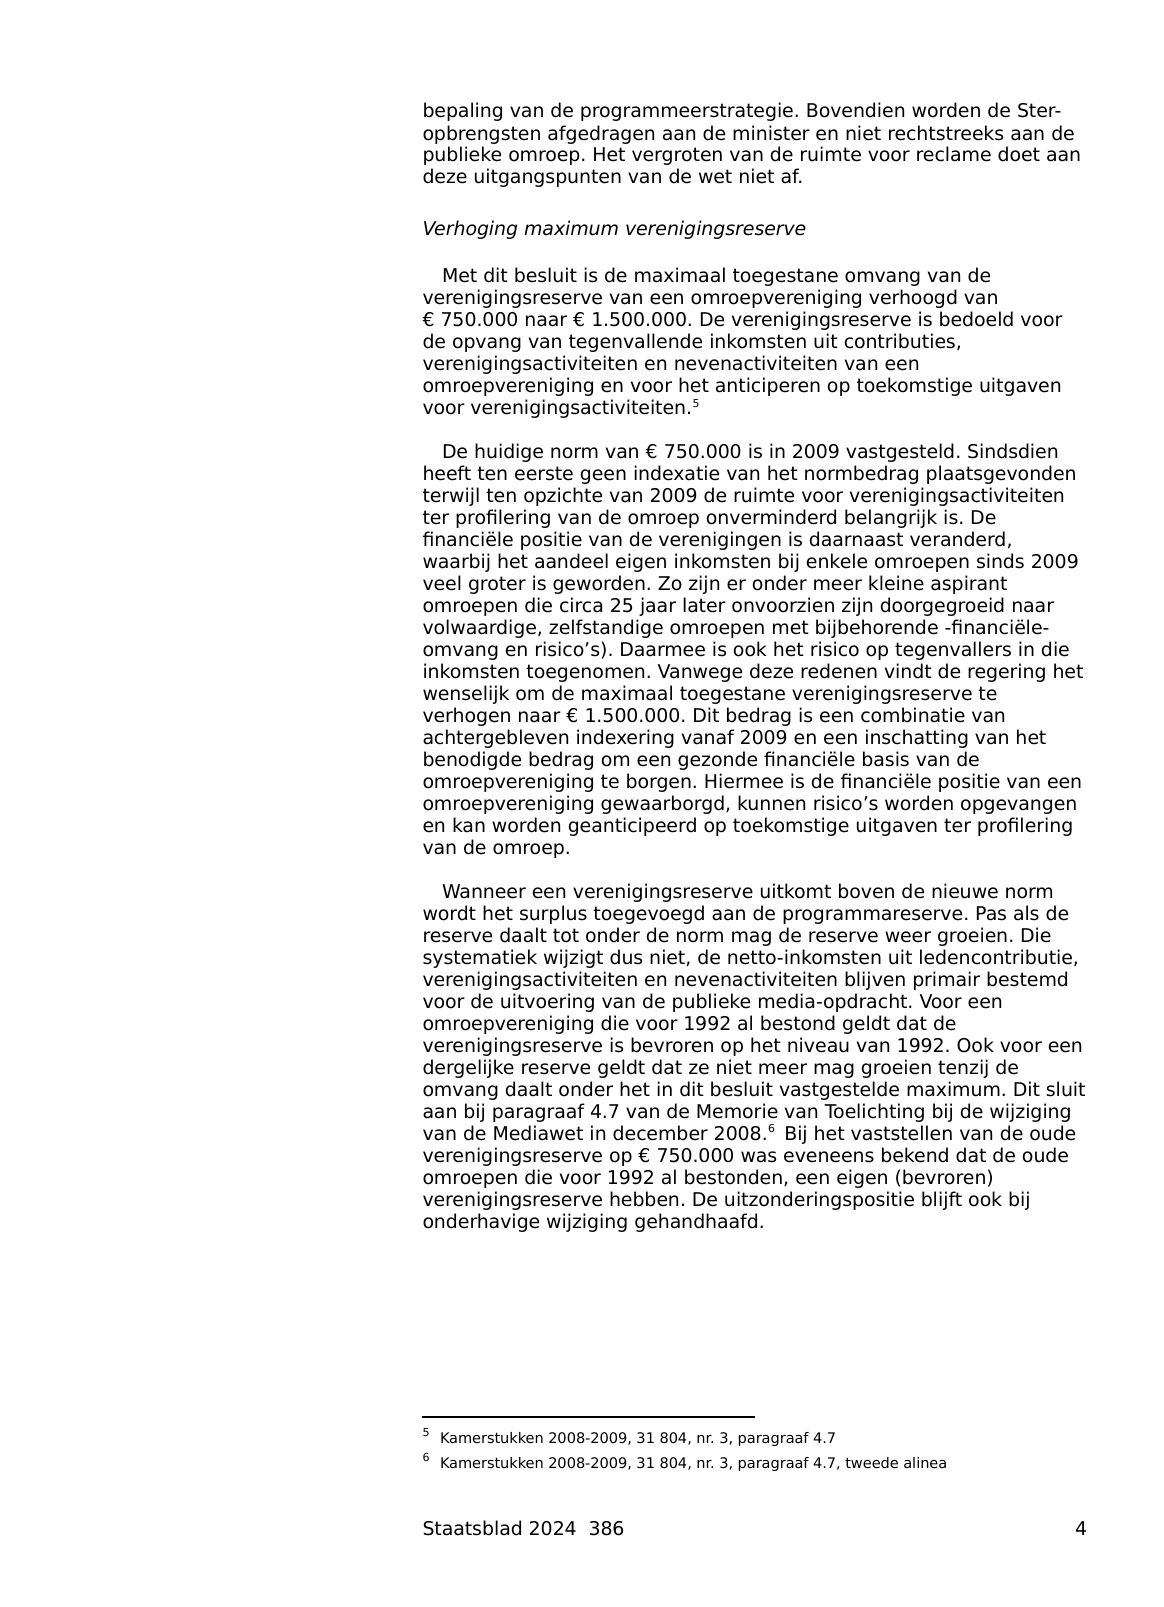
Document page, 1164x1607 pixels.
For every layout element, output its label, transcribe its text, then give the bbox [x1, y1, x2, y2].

text Kamerstukken 2008-2009, 31 804, nr. 3, paragraaf 4.7 [422, 1426, 1087, 1448]
subtitle Verhoging maximum verenigingsreserve [422, 218, 1087, 240]
text Met dit besluit is de maximaal toegestane omvang van de verenigingsreserve van een omroepvereniging verhoogd van € 750.000 naar € 1.500.000. De verenigingsreserve is bedoeld voor de opvang van tegenvallende inkomsten uit contributies, verenigingsactiviteiten en nevenactiviteiten van een omroepvereniging en voor het anticiperen op toekomstige uitgaven voor verenigingsactiviteiten. [422, 265, 1087, 419]
text Wanneer een verenigingsreserve uitkomt boven de nieuwe norm wordt het surplus toegevoegd aan de programmareserve. Pas als de reserve daalt tot onder de norm mag de reserve weer groeien. Die systematiek wijzigt dus niet, de netto-inkomsten uit ledencontributie, verenigingsactiviteiten en nevenactiviteiten blijven primair bestemd voor de uitvoering van de publieke media-opdracht. Voor een omroepvereniging die voor 1992 al bestond geldt dat de verenigingsreserve is bevroren op het niveau van 1992. Ook voor een dergelijke reserve geldt dat ze niet meer mag groeien tenzij de omvang daalt onder het in dit besluit vastgestelde maximum. Dit sluit aan bij paragraaf 4.7 van de Memorie van Toelichting bij de wijziging van de Mediawet in december 2008. Bij het vaststellen van de oude verenigingsreserve op € 750.000 was eveneens bekend dat de oude omroepen die voor 1992 al bestonden, een eigen (bevroren) verenigingsreserve hebben. De uitzonderingspositie blijft ook bij onderhavige wijziging gehandhaafd. [422, 881, 1087, 1233]
text Kamerstukken 2008-2009, 31 804, nr. 3, paragraaf 4.7, tweede alinea [422, 1451, 1087, 1473]
text bepaling van de programmeerstrategie. Bovendien worden de Ster-opbrengsten afgedragen aan de minister en niet rechtstreeks aan de publieke omroep. Het vergroten van de ruimte voor reclame doet aan deze uitgangspunten van de wet niet af. [422, 100, 1087, 188]
text De huidige norm van € 750.000 is in 2009 vastgesteld. Sindsdien heeft ten eerste geen indexatie van het normbedrag plaatsgevonden terwijl ten opzichte van 2009 de ruimte voor verenigingsactiviteiten ter profilering van de omroep onverminderd belangrijk is. De financiële positie van de verenigingen is daarnaast veranderd, waarbij het aandeel eigen inkomsten bij enkele omroepen sinds 2009 veel groter is geworden. Zo zijn er onder meer kleine aspirant omroepen die circa 25 jaar later onvoorzien zijn doorgegroeid naar volwaardige, zelfstandige omroepen met bijbehorende -financiële- omvang en risico’s). Daarmee is ook het risico op tegenvallers in die inkomsten toegenomen. Vanwege deze redenen vindt de regering het wenselijk om de maximaal toegestane verenigingsreserve te verhogen naar € 1.500.000. Dit bedrag is een combinatie van achtergebleven indexering vanaf 2009 en een inschatting van het benodigde bedrag om een gezonde financiële basis van de omroepvereniging te borgen. Hiermee is de financiële positie van een omroepvereniging gewaarborgd, kunnen risico’s worden opgevangen en kan worden geanticipeerd op toekomstige uitgaven ter profilering van de omroep. [422, 441, 1087, 859]
